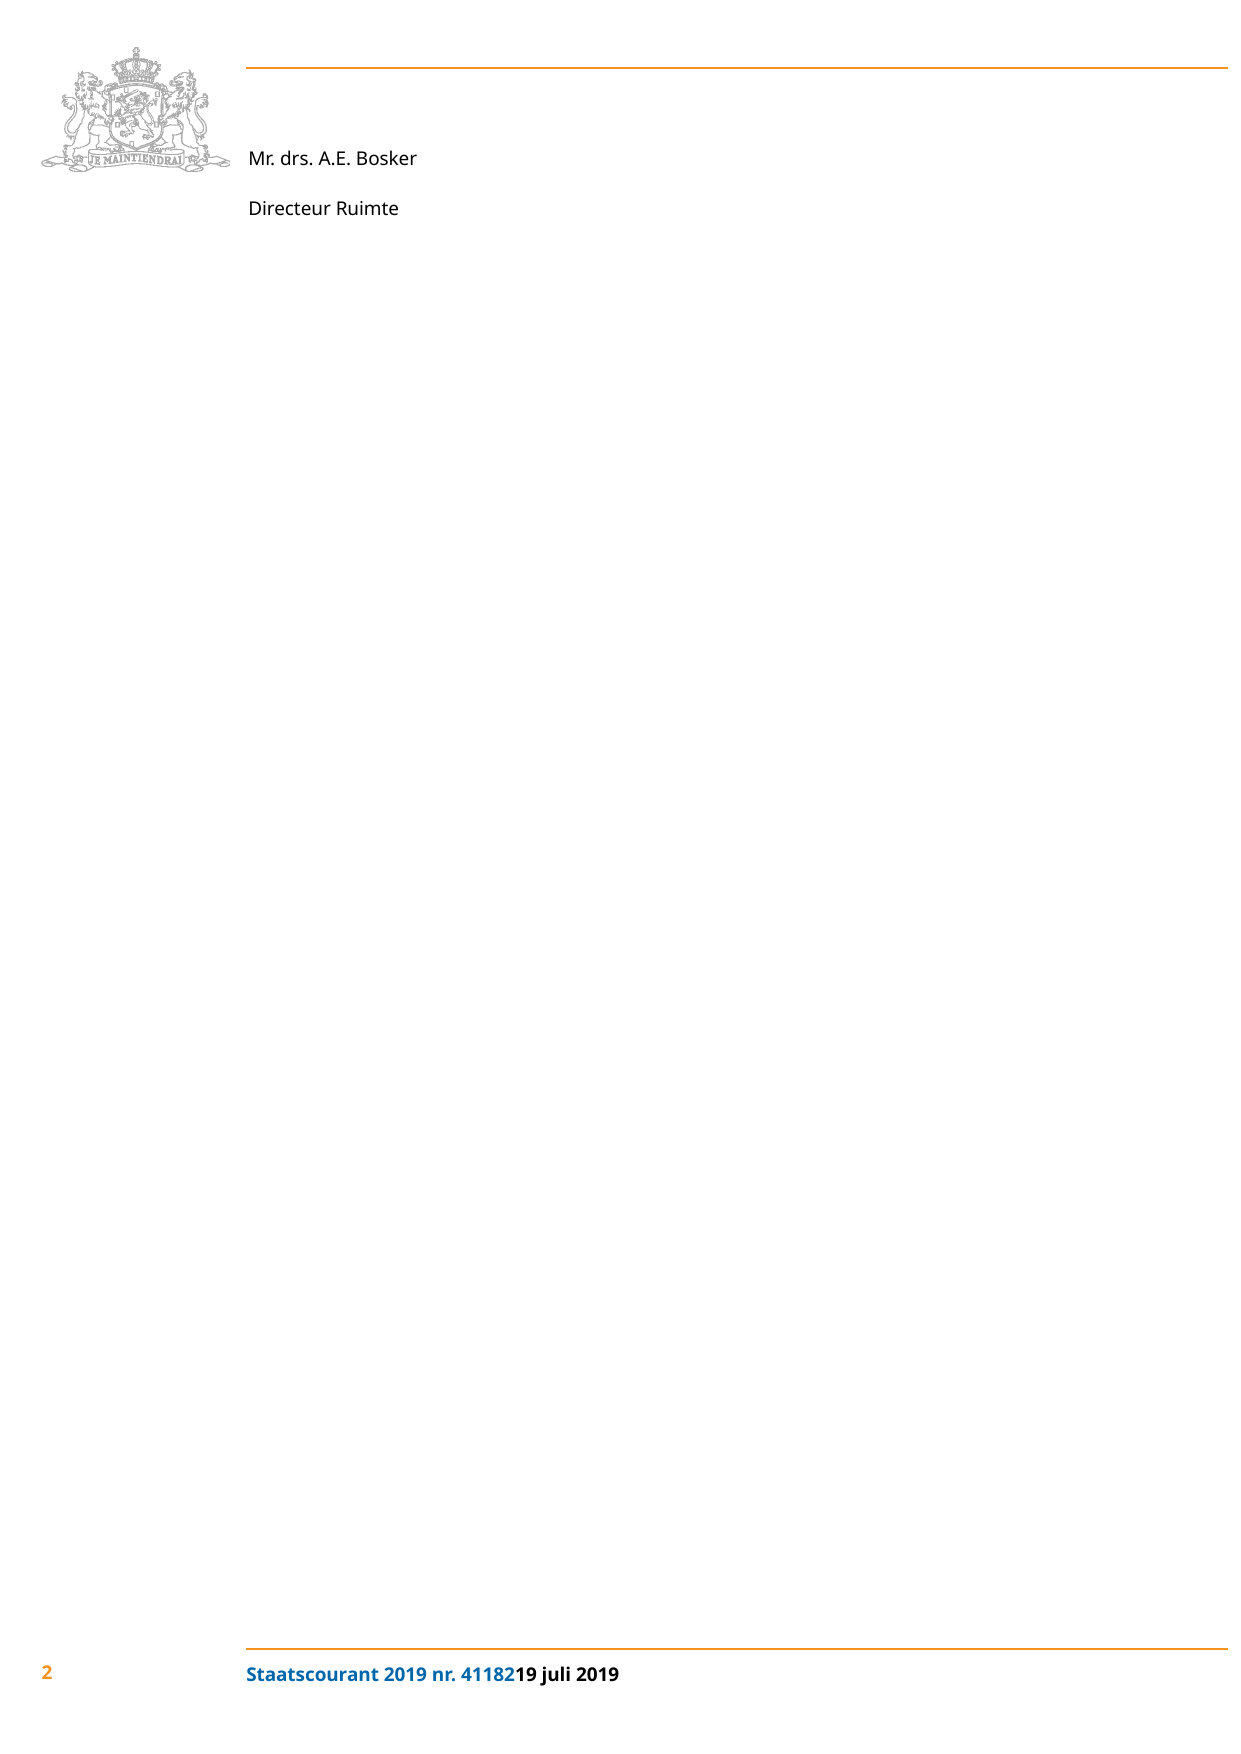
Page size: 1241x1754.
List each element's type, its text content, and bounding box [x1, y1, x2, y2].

text Directeur Ruimte [248, 196, 1152, 221]
text Mr. drs. A.E. Bosker [248, 145, 1152, 171]
picture [41, 47, 231, 172]
